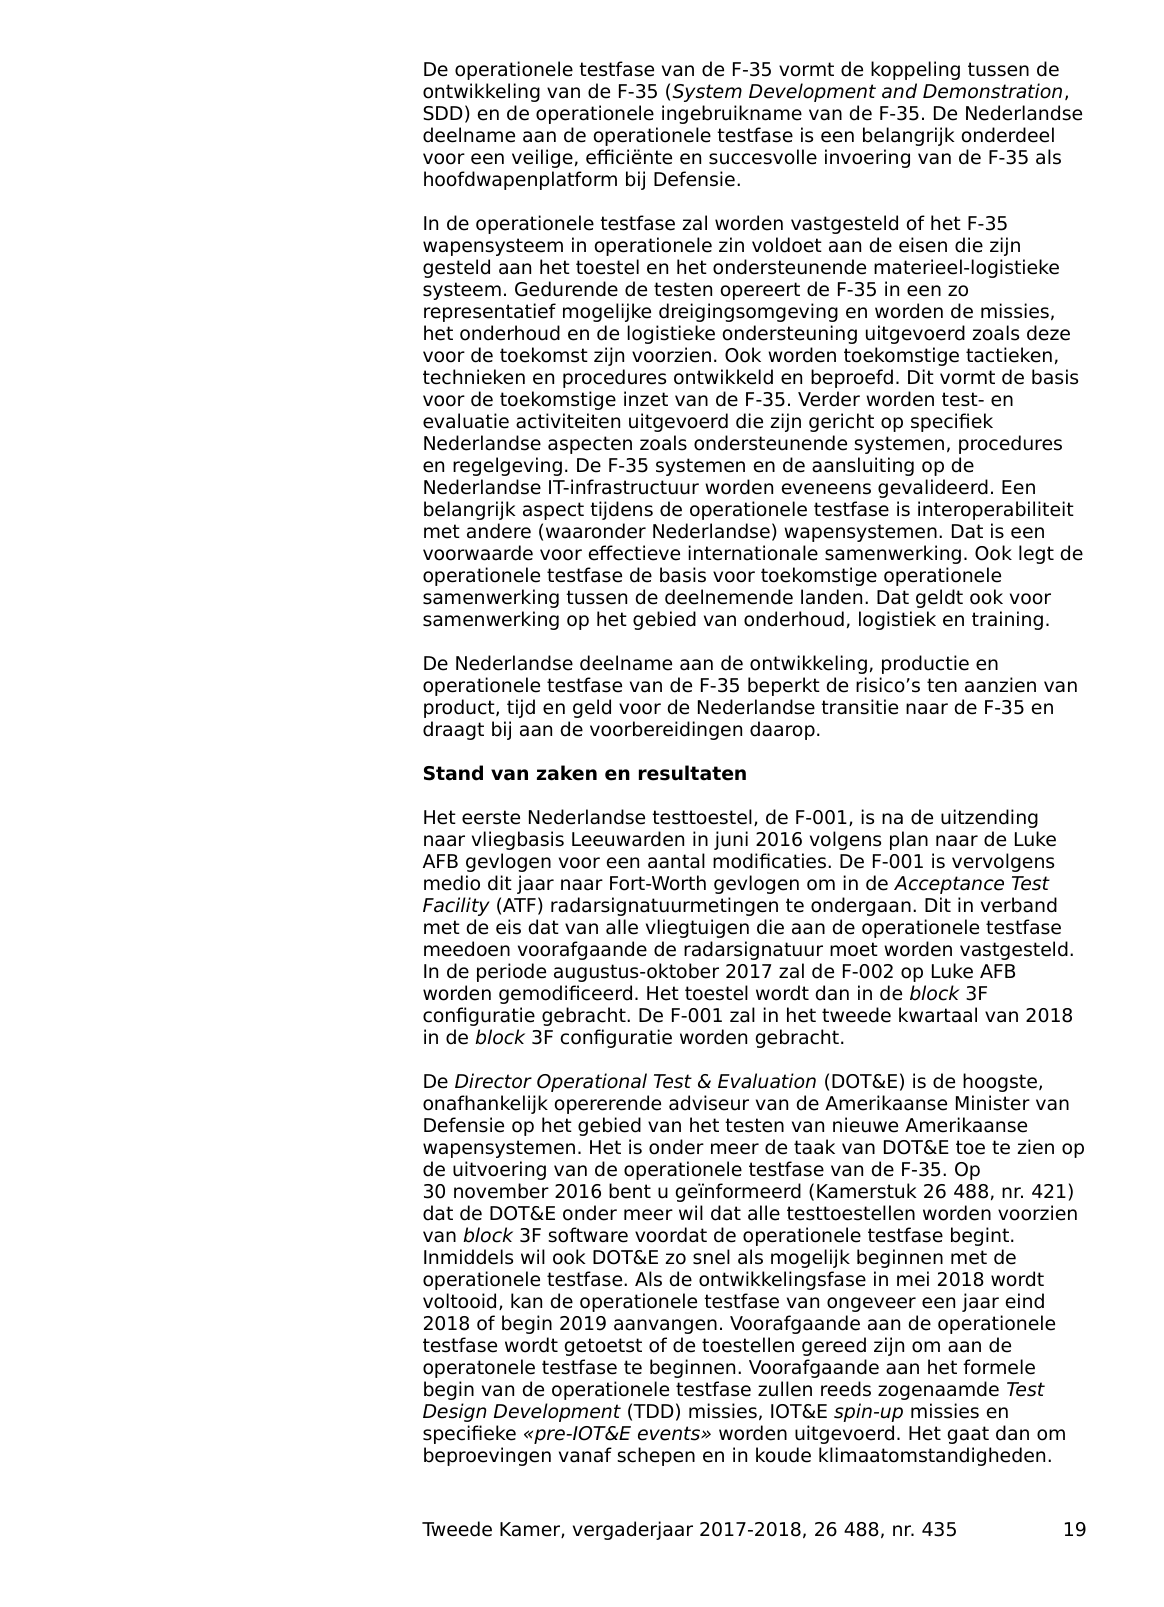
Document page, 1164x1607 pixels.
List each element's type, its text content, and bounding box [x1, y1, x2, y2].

subtitle Stand van zaken en resultaten [422, 763, 1087, 785]
text In de operationele testfase zal worden vastgesteld of het F-35 wapensysteem in operationele zin voldoet aan de eisen die zijn gesteld aan het toestel en het ondersteunende materieel-logistieke systeem. Gedurende de testen opereert de F-35 in een zo representatief mogelijke dreigingsomgeving en worden de missies, het onderhoud en de logistieke ondersteuning uitgevoerd zoals deze voor de toekomst zijn voorzien. Ook worden toekomstige tactieken, technieken en procedures ontwikkeld en beproefd. Dit vormt de basis voor de toekomstige inzet van de F-35. Verder worden test- en evaluatie activiteiten uitgevoerd die zijn gericht op specifiek Nederlandse aspecten zoals ondersteunende systemen, procedures en regelgeving. De F-35 systemen en de aansluiting op de Nederlandse IT-infrastructuur worden eveneens gevalideerd. Een belangrijk aspect tijdens de operationele testfase is interoperabiliteit met andere (waaronder Nederlandse) wapensystemen. Dat is een voorwaarde voor effectieve internationale samenwerking. Ook legt de operationele testfase de basis voor toekomstige operationele samenwerking tussen de deelnemende landen. Dat geldt ook voor samenwerking op het gebied van onderhoud, logistiek en training. [422, 213, 1087, 631]
text De Nederlandse deelname aan de ontwikkeling, productie en operationele testfase van de F-35 beperkt de risico’s ten aanzien van product, tijd en geld voor de Nederlandse transitie naar de F-35 en draagt bij aan de voorbereidingen daarop. [422, 653, 1087, 741]
text Het eerste Nederlandse testtoestel, de F-001, is na de uitzending naar vliegbasis Leeuwarden in juni 2016 volgens plan naar de Luke AFB gevlogen voor een aantal modificaties. De F-001 is vervolgens medio dit jaar naar Fort-Worth gevlogen om in de Acceptance Test Facility (ATF) radarsignatuurmetingen te ondergaan. Dit in verband met de eis dat van alle vliegtuigen die aan de operationele testfase meedoen voorafgaande de radarsignatuur moet worden vastgesteld. In de periode augustus-oktober 2017 zal de F-002 op Luke AFB worden gemodificeerd. Het toestel wordt dan in de block 3F configuratie gebracht. De F-001 zal in het tweede kwartaal van 2018 in de block 3F configuratie worden gebracht. [422, 807, 1087, 1049]
text De operationele testfase van de F-35 vormt de koppeling tussen de ontwikkeling van de F-35 (System Development and Demonstration, SDD) en de operationele ingebruikname van de F-35. De Nederlandse deelname aan de operationele testfase is een belangrijk onderdeel voor een veilige, efficiënte en succesvolle invoering van de F-35 als hoofdwapenplatform bij Defensie. [422, 59, 1087, 191]
text De Director Operational Test & Evaluation (DOT&E) is de hoogste, onafhankelijk opererende adviseur van de Amerikaanse Minister van Defensie op het gebied van het testen van nieuwe Amerikaanse wapensystemen. Het is onder meer de taak van DOT&E toe te zien op de uitvoering van de operationele testfase van de F-35. Op 30 november 2016 bent u geïnformeerd (Kamerstuk 26 488, nr. 421) dat de DOT&E onder meer wil dat alle testtoestellen worden voorzien van block 3F software voordat de operationele testfase begint. Inmiddels wil ook DOT&E zo snel als mogelijk beginnen met de operationele testfase. Als de ontwikkelingsfase in mei 2018 wordt voltooid, kan de operationele testfase van ongeveer een jaar eind 2018 of begin 2019 aanvangen. Voorafgaande aan de operationele testfase wordt getoetst of de toestellen gereed zijn om aan de operatonele testfase te beginnen. Voorafgaande aan het formele begin van de operationele testfase zullen reeds zogenaamde Test Design Development (TDD) missies, IOT&E spin-up missies en specifieke «pre-IOT&E events» worden uitgevoerd. Het gaat dan om beproevingen vanaf schepen en in koude klimaatomstandigheden. [422, 1071, 1087, 1467]
